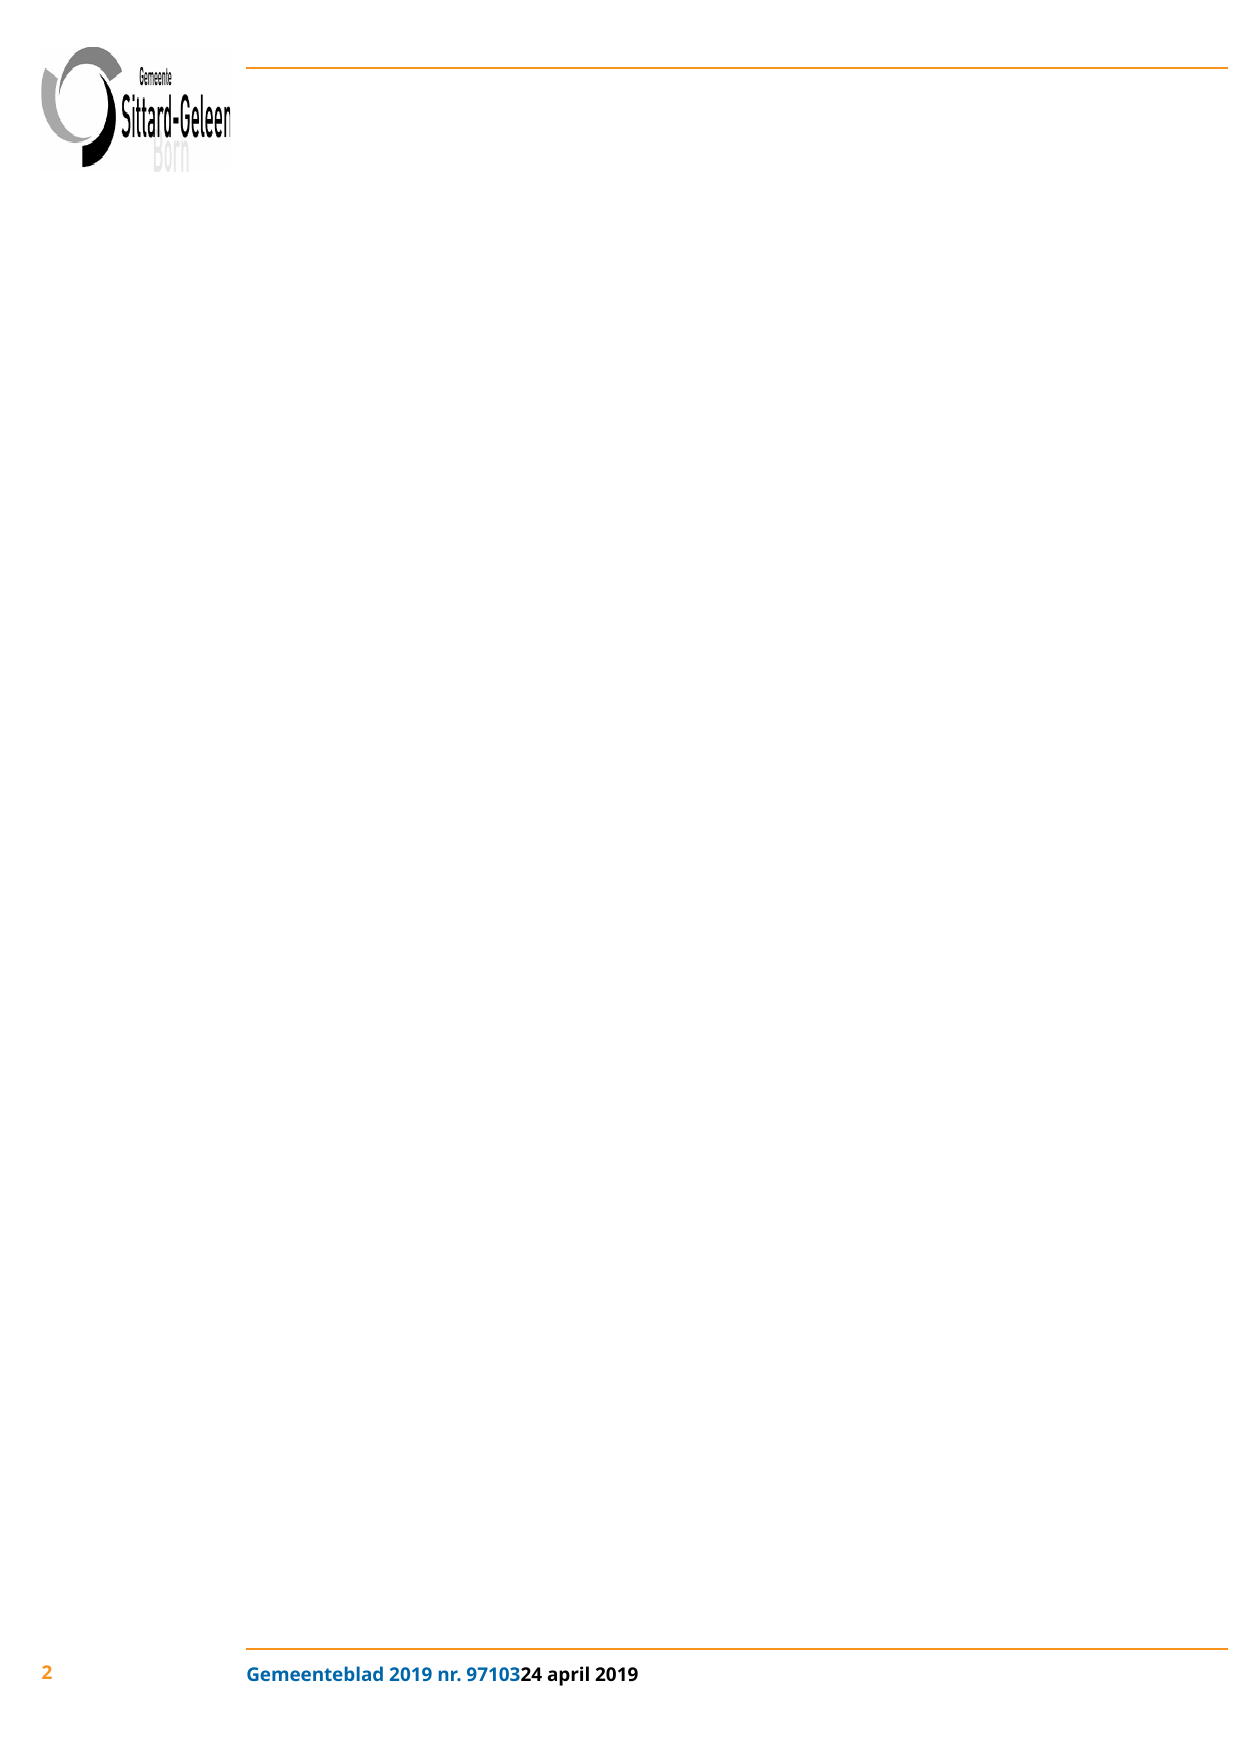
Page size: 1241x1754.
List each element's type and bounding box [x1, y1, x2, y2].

picture [41, 47, 231, 172]
